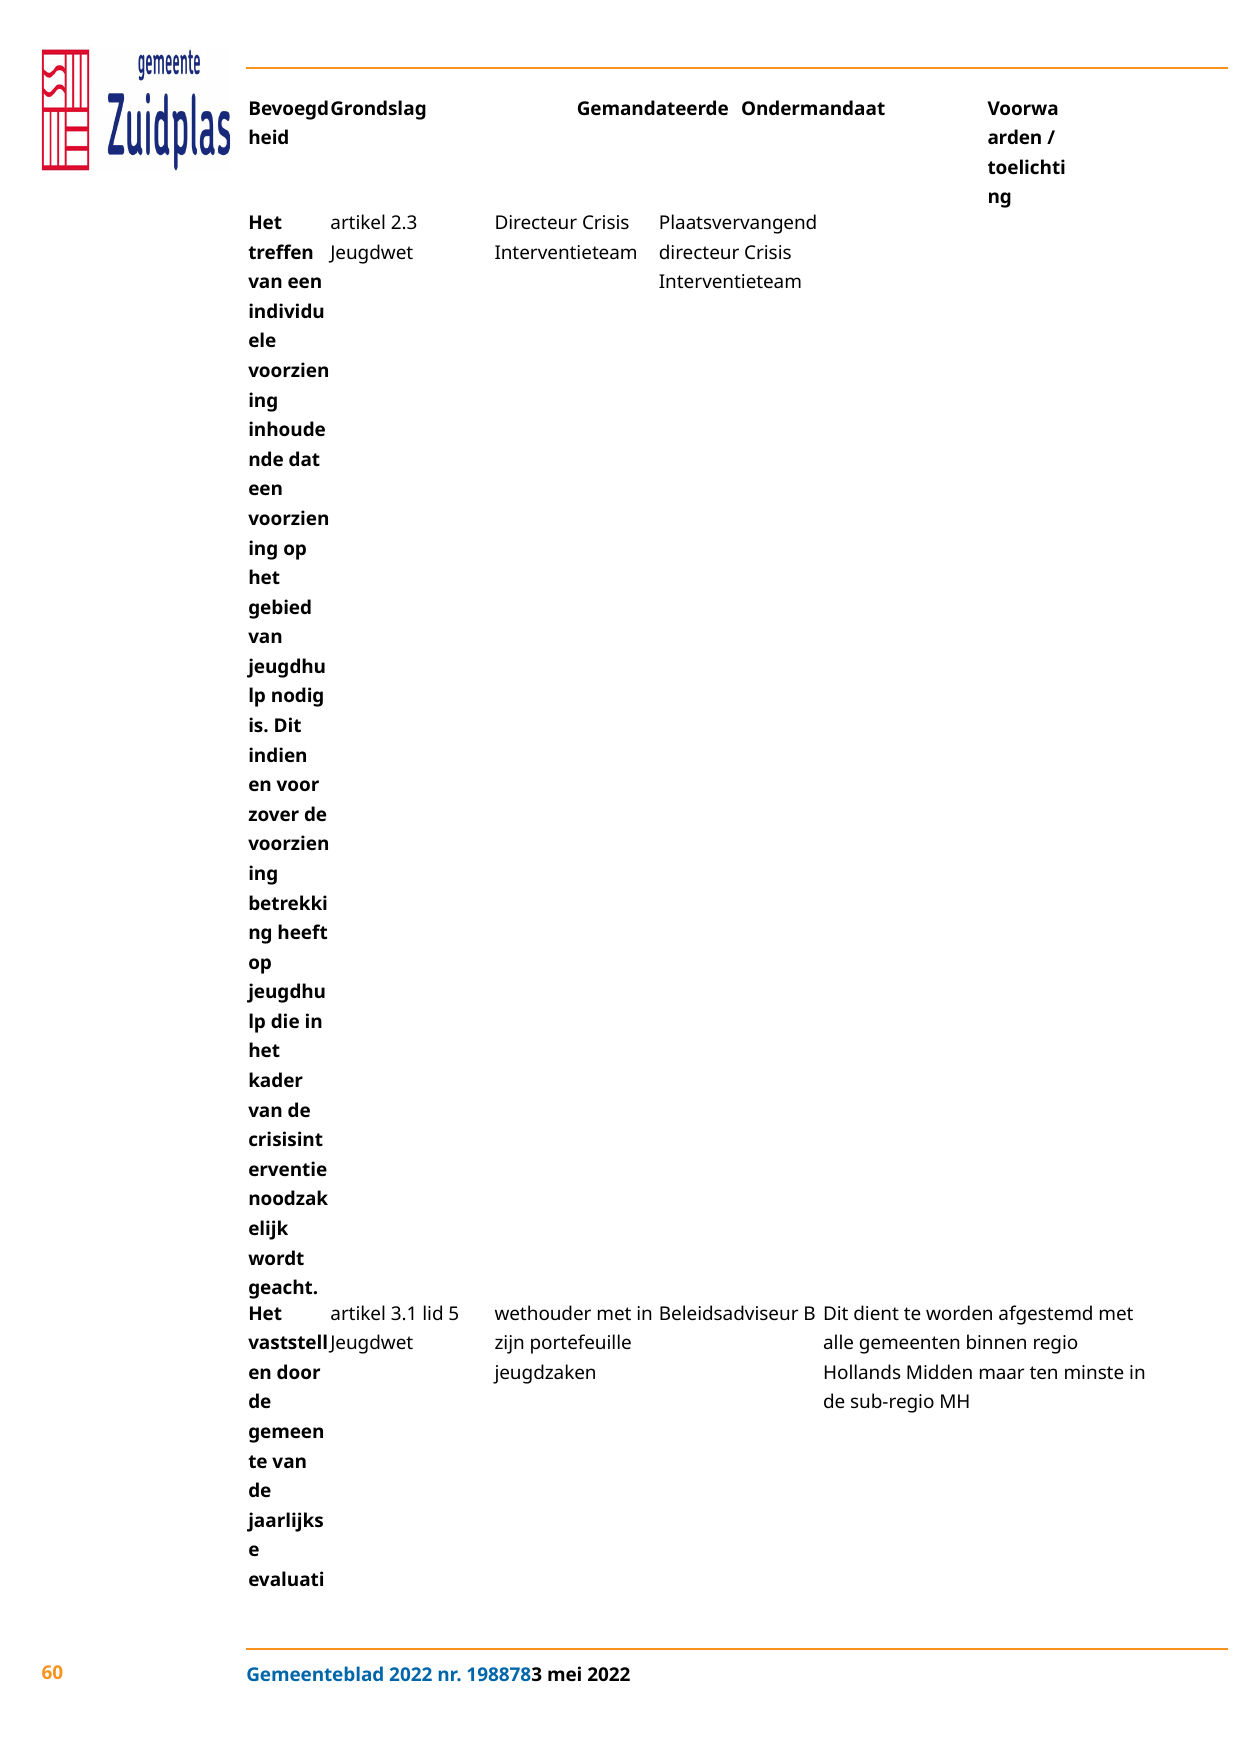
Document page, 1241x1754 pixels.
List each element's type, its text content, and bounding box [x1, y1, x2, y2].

picture [41, 47, 231, 172]
table_cell Het vaststellen door de gemeente van de jaarlijkse evaluati [248, 1300, 330, 1592]
table_cell artikel 2.3 Jeugdwet [330, 209, 494, 1300]
table_header Ondermandaat [741, 95, 987, 209]
table_header Bevoegdheid [248, 95, 330, 209]
table_header Gemandateerde [577, 95, 741, 209]
table_cell Plaatsvervangend directeur Crisis Interventieteam [659, 209, 823, 1300]
table_cell artikel 3.1 lid 5 Jeugdwet [330, 1300, 494, 1592]
table_cell Het treffen van een individuele voorziening inhoudende dat een voorziening op het gebied van jeugdhulp nodig is. Dit indien en voor zover de voorziening betrekking heeft op jeugdhulp die in het kader van de crisisinterventie noodzakelijk wordt geacht. [248, 209, 330, 1300]
table_header [1069, 95, 1152, 209]
table_cell [823, 209, 1152, 1300]
table_cell wethouder met in zijn portefeuille jeugdzaken [494, 1300, 659, 1592]
table_header Grondslag [330, 95, 577, 209]
table_cell Dit dient te worden afgestemd met alle gemeenten binnen regio Hollands Midden maar ten minste in de sub-regio MH [823, 1300, 1152, 1592]
table_cell Directeur Crisis Interventieteam [494, 209, 659, 1300]
table_cell Beleidsadviseur B [659, 1300, 823, 1592]
table_header Voorwaarden / toelichting [987, 95, 1069, 209]
